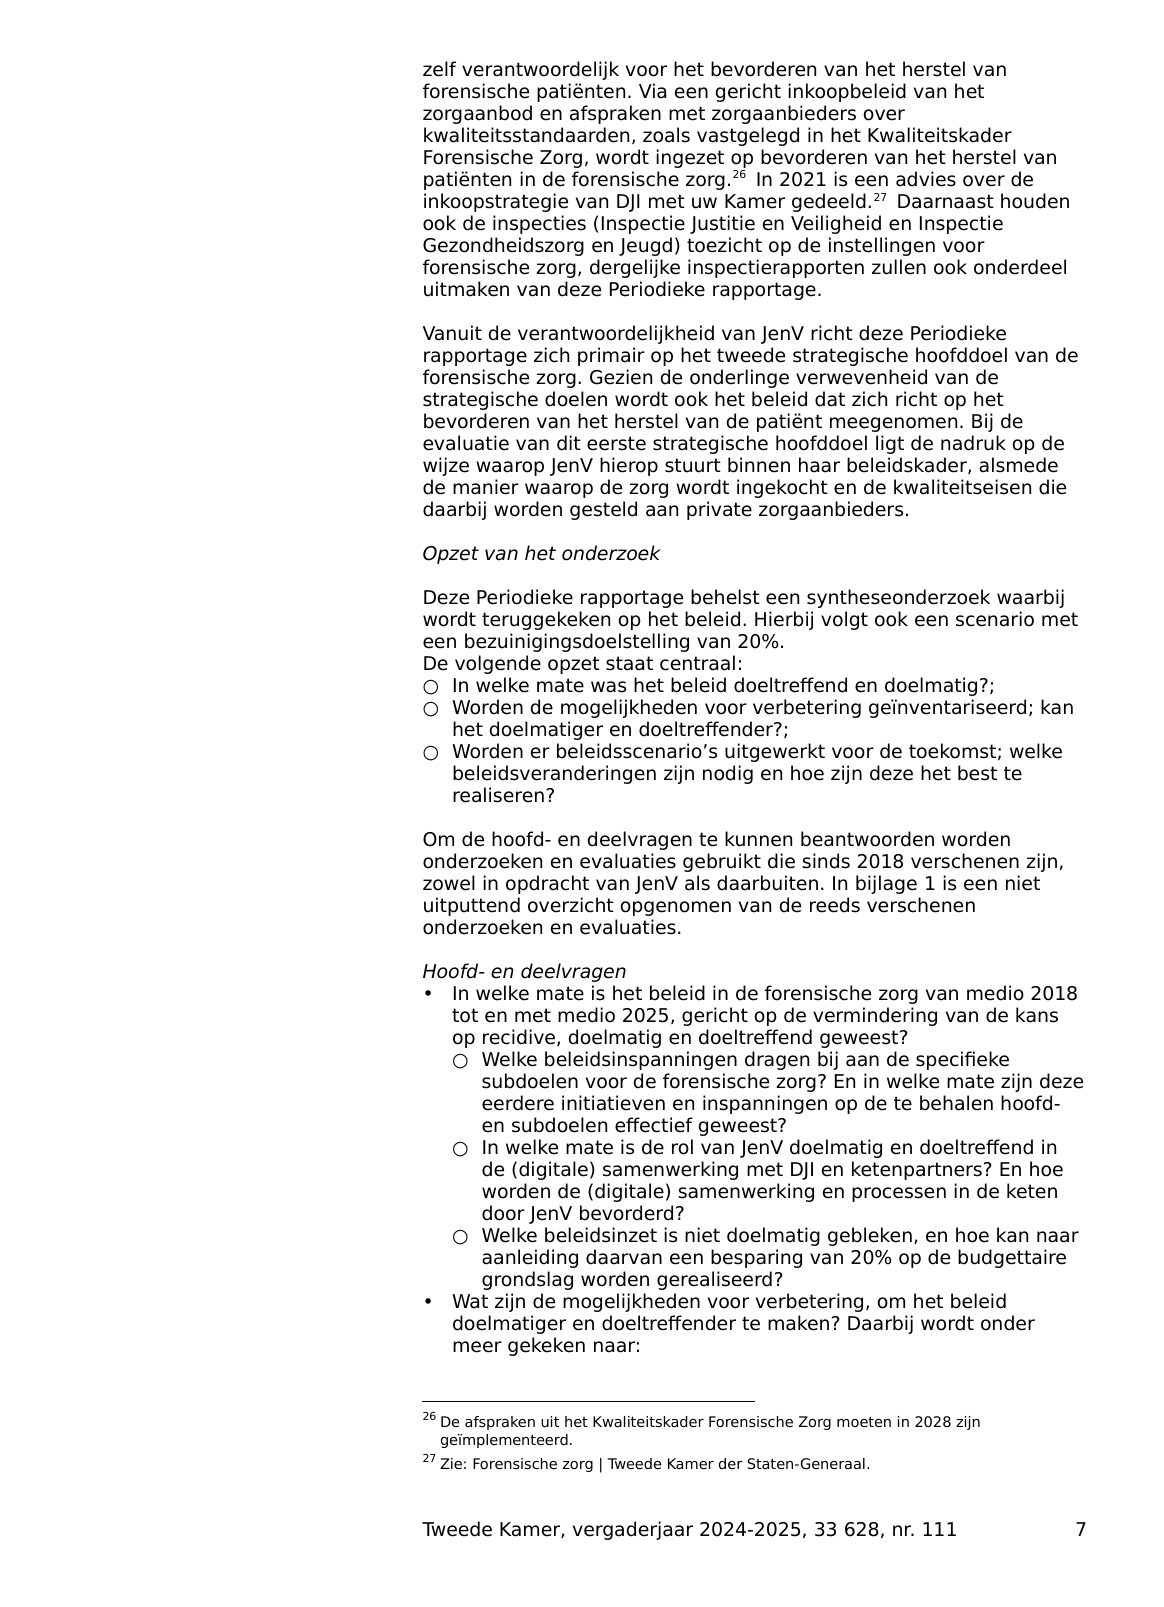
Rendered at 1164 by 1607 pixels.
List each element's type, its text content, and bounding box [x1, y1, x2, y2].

text ○ In welke mate was het beleid doeltreffend en doelmatig?; [422, 675, 1087, 697]
text Vanuit de verantwoordelijkheid van JenV richt deze Periodieke rapportage zich primair op het tweede strategische hoofddoel van de forensische zorg. Gezien de onderlinge verwevenheid van de strategische doelen wordt ook het beleid dat zich richt op het bevorderen van het herstel van de patiënt meegenomen. Bij de evaluatie van dit eerste strategische hoofddoel ligt de nadruk op de wijze waarop JenV hierop stuurt binnen haar beleidskader, alsmede de manier waarop de zorg wordt ingekocht en de kwaliteitseisen die daarbij worden gesteld aan private zorgaanbieders. [422, 323, 1087, 521]
text Deze Periodieke rapportage behelst een syntheseonderzoek waarbij wordt teruggekeken op het beleid. Hierbij volgt ook een scenario met een bezuinigingsdoelstelling van 20%. [422, 587, 1087, 653]
text • In welke mate is het beleid in de forensische zorg van medio 2018 tot en met medio 2025, gericht op de vermindering van de kans op recidive, doelmatig en doeltreffend geweest? [422, 983, 1087, 1049]
text zelf verantwoordelijk voor het bevorderen van het herstel van forensische patiënten. Via een gericht inkoopbeleid van het zorgaanbod en afspraken met zorgaanbieders over kwaliteitsstandaarden, zoals vastgelegd in het Kwaliteitskader Forensische Zorg, wordt ingezet op bevorderen van het herstel van patiënten in de forensische zorg. In 2021 is een advies over de inkoopstrategie van DJI met uw Kamer gedeeld. Daarnaast houden ook de inspecties (Inspectie Justitie en Veiligheid en Inspectie Gezondheidszorg en Jeugd) toezicht op de instellingen voor forensische zorg, dergelijke inspectierapporten zullen ook onderdeel uitmaken van deze Periodieke rapportage. [422, 59, 1087, 301]
text Zie: Forensische zorg | Tweede Kamer der Staten-Generaal. [422, 1452, 1087, 1474]
subtitle Opzet van het onderzoek [422, 543, 1087, 565]
text De volgende opzet staat centraal: [422, 653, 1087, 675]
text ○ Welke beleidsinzet is niet doelmatig gebleken, en hoe kan naar aanleiding daarvan een besparing van 20% op de budgettaire grondslag worden gerealiseerd? [452, 1225, 1087, 1291]
text Om de hoofd- en deelvragen te kunnen beantwoorden worden onderzoeken en evaluaties gebruikt die sinds 2018 verschenen zijn, zowel in opdracht van JenV als daarbuiten. In bijlage 1 is een niet uitputtend overzicht opgenomen van de reeds verschenen onderzoeken en evaluaties. [422, 829, 1087, 939]
text ○ In welke mate is de rol van JenV doelmatig en doeltreffend in de (digitale) samenwerking met DJI en ketenpartners? En hoe worden de (digitale) samenwerking en processen in de keten door JenV bevorderd? [452, 1137, 1087, 1225]
text ○ Worden de mogelijkheden voor verbetering geïnventariseerd; kan het doelmatiger en doeltreffender?; [422, 697, 1087, 741]
text ○ Welke beleidsinspanningen dragen bij aan de specifieke subdoelen voor de forensische zorg? En in welke mate zijn deze eerdere initiatieven en inspanningen op de te behalen hoofd- en subdoelen effectief geweest? [452, 1049, 1087, 1137]
text ○ Worden er beleidsscenario’s uitgewerkt voor de toekomst; welke beleidsveranderingen zijn nodig en hoe zijn deze het best te realiseren? [422, 741, 1087, 807]
text • Wat zijn de mogelijkheden voor verbetering, om het beleid doelmatiger en doeltreffender te maken? Daarbij wordt onder meer gekeken naar: [422, 1291, 1087, 1357]
subtitle Hoofd- en deelvragen [422, 961, 1087, 983]
text De afspraken uit het Kwaliteitskader Forensische Zorg moeten in 2028 zijn geïmplementeerd. [422, 1410, 1087, 1449]
